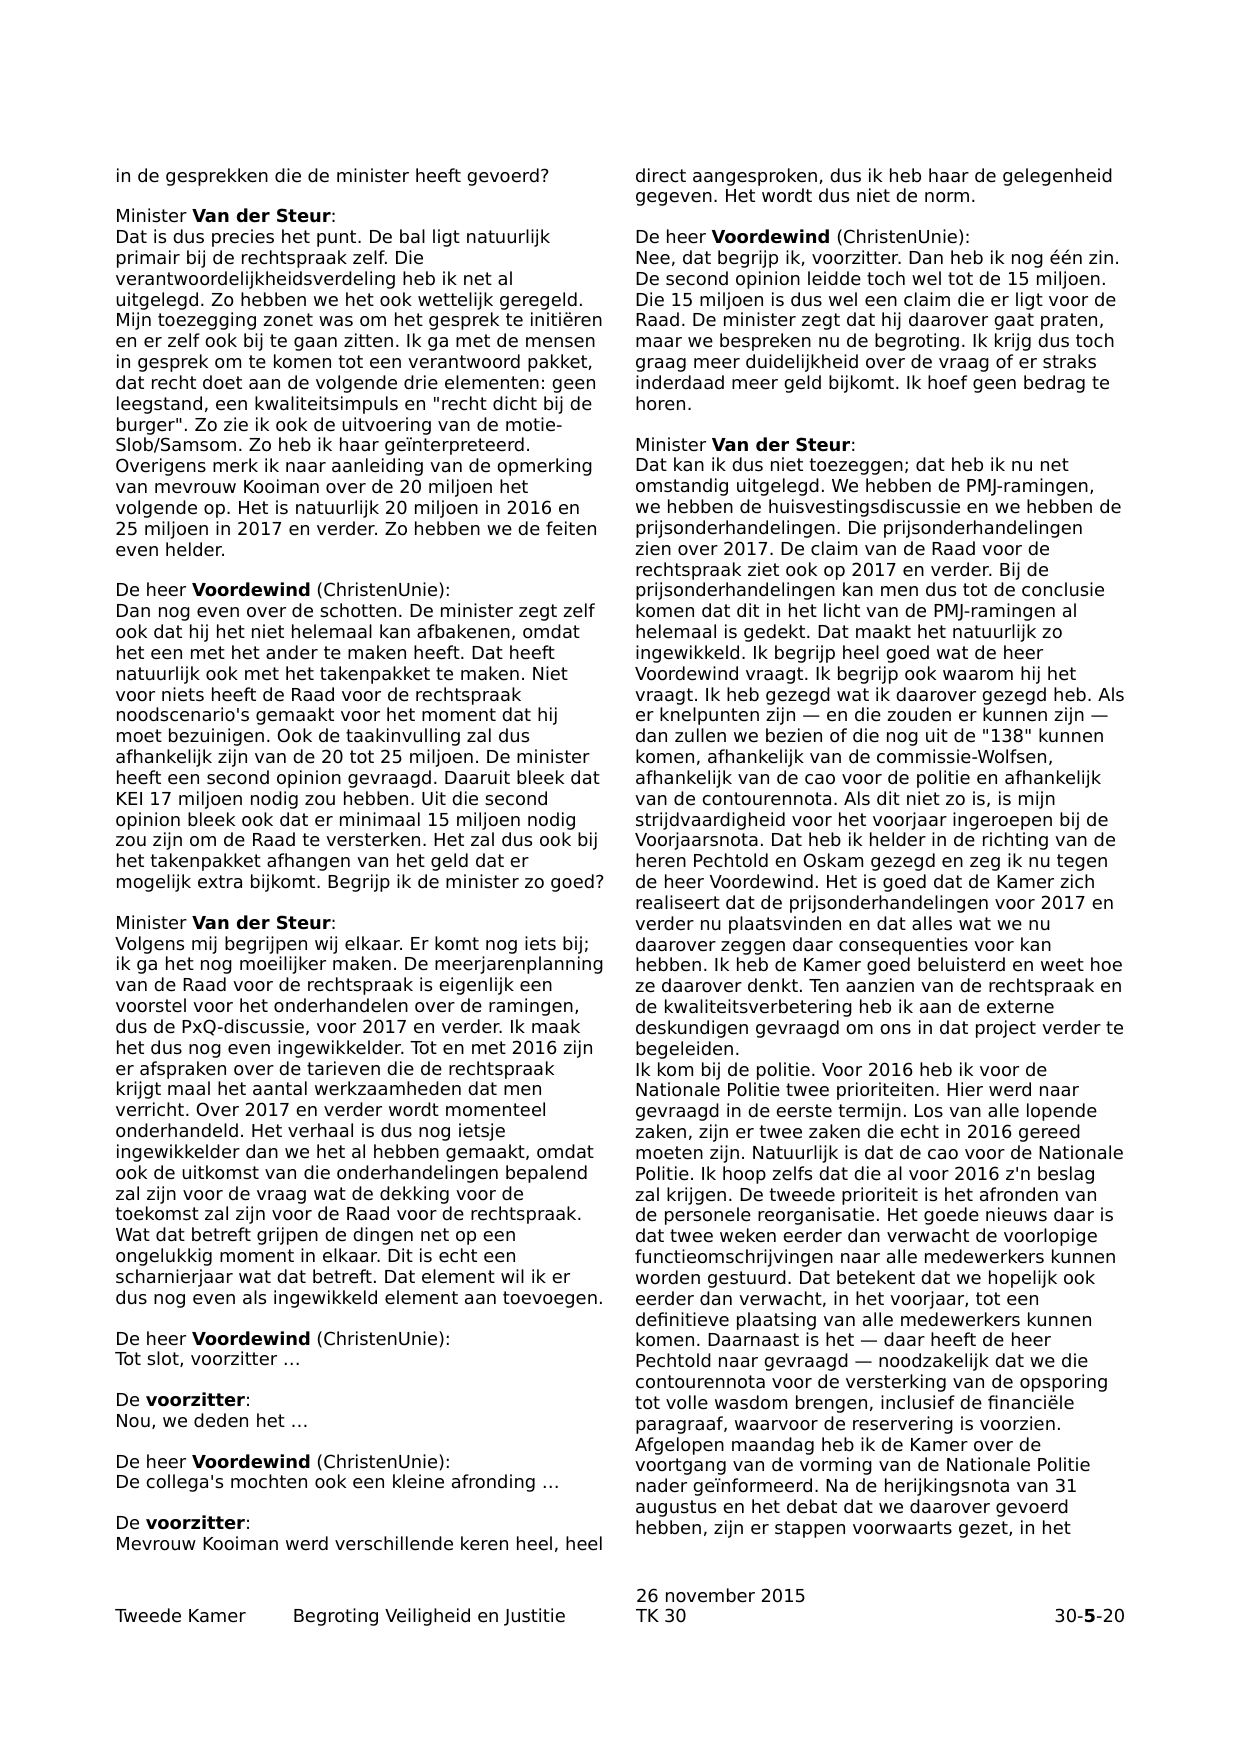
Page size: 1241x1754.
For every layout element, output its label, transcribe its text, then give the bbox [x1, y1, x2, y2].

text Minister Van der Steur: [115, 913, 605, 933]
text Minister Van der Steur: [635, 434, 1125, 455]
text Nou, we deden het … [115, 1411, 605, 1431]
text Afgelopen maandag heb ik de Kamer over de voortgang van de vorming van de Nationale Politie nader geïnformeerd. Na de herijkingsnota van 31 augustus en het debat dat we daarover gevoerd hebben, zijn er stappen voorwaarts gezet, in het [635, 1434, 1125, 1538]
text De heer Voordewind (ChristenUnie): [115, 1451, 605, 1472]
text Tot slot, voorzitter … [115, 1349, 605, 1370]
text direct aangesproken, dus ik heb haar de gelegenheid gegeven. Het wordt dus niet de norm. [635, 165, 1125, 207]
text Overigens merk ik naar aanleiding van de opmerking van mevrouw Kooiman over de 20 miljoen het volgende op. Het is natuurlijk 20 miljoen in 2016 en 25 miljoen in 2017 en verder. Zo hebben we de feiten even helder. [115, 456, 605, 560]
text Volgens mij begrijpen wij elkaar. Er komt nog iets bij; ik ga het nog moeilijker maken. De meerjarenplanning van de Raad voor de rechtspraak is eigenlijk een voorstel voor het onderhandelen over de ramingen, dus de PxQ-discussie, voor 2017 en verder. Ik maak het dus nog even ingewikkelder. Tot en met 2016 zijn er afspraken over de tarieven die de rechtspraak krijgt maal het aantal werkzaamheden dat men verricht. Over 2017 en verder wordt momenteel onderhandeld. Het verhaal is dus nog ietsje ingewikkelder dan we het al hebben gemaakt, omdat ook de uitkomst van die onderhandelingen bepalend zal zijn voor de vraag wat de dekking voor de toekomst zal zijn voor de Raad voor de rechtspraak. Wat dat betreft grijpen de dingen net op een ongelukkig moment in elkaar. Dit is echt een scharnierjaar wat dat betreft. Dat element wil ik er dus nog even als ingewikkeld element aan toevoegen. [115, 933, 605, 1308]
text De collega's mochten ook een kleine afronding … [115, 1472, 605, 1493]
text De heer Voordewind (ChristenUnie): [115, 580, 605, 601]
text Minister Van der Steur: [115, 206, 605, 227]
text Dat kan ik dus niet toezeggen; dat heb ik nu net omstandig uitgelegd. We hebben de PMJ-ramingen, we hebben de huisvestingsdiscussie en we hebben de prijsonderhandelingen. Die prijsonderhandelingen zien over 2017. De claim van de Raad voor de rechtspraak ziet ook op 2017 en verder. Bij de prijsonderhandelingen kan men dus tot de conclusie komen dat dit in het licht van de PMJ-ramingen al helemaal is gedekt. Dat maakt het natuurlijk zo ingewikkeld. Ik begrijp heel goed wat de heer Voordewind vraagt. Ik begrijp ook waarom hij het vraagt. Ik heb gezegd wat ik daarover gezegd heb. Als er knelpunten zijn — en die zouden er kunnen zijn — dan zullen we bezien of die nog uit de "138" kunnen komen, afhankelijk van de commissie-Wolfsen, afhankelijk van de cao voor de politie en afhankelijk van de contourennota. Als dit niet zo is, is mijn strijdvaardigheid voor het voorjaar ingeroepen bij de Voorjaarsnota. Dat heb ik helder in de richting van de heren Pechtold en Oskam gezegd en zeg ik nu tegen de heer Voordewind. Het is goed dat de Kamer zich realiseert dat de prijsonderhandelingen voor 2017 en verder nu plaatsvinden en dat alles wat we nu daarover zeggen daar consequenties voor kan hebben. Ik heb de Kamer goed beluisterd en weet hoe ze daarover denkt. Ten aanzien van de rechtspraak en de kwaliteitsverbetering heb ik aan de externe deskundigen gevraagd om ons in dat project verder te begeleiden. [635, 455, 1125, 1059]
text De heer Voordewind (ChristenUnie): [115, 1328, 605, 1349]
text Nee, dat begrijp ik, voorzitter. Dan heb ik nog één zin. De second opinion leidde toch wel tot de 15 miljoen. Die 15 miljoen is dus wel een claim die er ligt voor de Raad. De minister zegt dat hij daarover gaat praten, maar we bespreken nu de begroting. Ik krijg dus toch graag meer duidelijkheid over de vraag of er straks inderdaad meer geld bijkomt. Ik hoef geen bedrag te horen. [635, 248, 1125, 414]
text De voorzitter: [115, 1513, 605, 1534]
text De heer Voordewind (ChristenUnie): [635, 227, 1125, 248]
text Mevrouw Kooiman werd verschillende keren heel, heel [115, 1534, 605, 1554]
text in de gesprekken die de minister heeft gevoerd? [115, 165, 605, 186]
text Dat is dus precies het punt. De bal ligt natuurlijk primair bij de rechtspraak zelf. Die verantwoordelijkheidsverdeling heb ik net al uitgelegd. Zo hebben we het ook wettelijk geregeld. Mijn toezegging zonet was om het gesprek te initiëren en er zelf ook bij te gaan zitten. Ik ga met de mensen in gesprek om te komen tot een verantwoord pakket, dat recht doet aan de volgende drie elementen: geen leegstand, een kwaliteitsimpuls en "recht dicht bij de burger". Zo zie ik ook de uitvoering van de motie-Slob/Samsom. Zo heb ik haar geïnterpreteerd. [115, 227, 605, 456]
text Dan nog even over de schotten. De minister zegt zelf ook dat hij het niet helemaal kan afbakenen, omdat het een met het ander te maken heeft. Dat heeft natuurlijk ook met het takenpakket te maken. Niet voor niets heeft de Raad voor de rechtspraak noodscenario's gemaakt voor het moment dat hij moet bezuinigen. Ook de taakinvulling zal dus afhankelijk zijn van de 20 tot 25 miljoen. De minister heeft een second opinion gevraagd. Daaruit bleek dat KEI 17 miljoen nodig zou hebben. Uit die second opinion bleek ook dat er minimaal 15 miljoen nodig zou zijn om de Raad te versterken. Het zal dus ook bij het takenpakket afhangen van het geld dat er mogelijk extra bijkomt. Begrijp ik de minister zo goed? [115, 601, 605, 893]
text Ik kom bij de politie. Voor 2016 heb ik voor de Nationale Politie twee prioriteiten. Hier werd naar gevraagd in de eerste termijn. Los van alle lopende zaken, zijn er twee zaken die echt in 2016 gereed moeten zijn. Natuurlijk is dat de cao voor de Nationale Politie. Ik hoop zelfs dat die al voor 2016 z'n beslag zal krijgen. De tweede prioriteit is het afronden van de personele reorganisatie. Het goede nieuws daar is dat twee weken eerder dan verwacht de voorlopige functieomschrijvingen naar alle medewerkers kunnen worden gestuurd. Dat betekent dat we hopelijk ook eerder dan verwacht, in het voorjaar, tot een definitieve plaatsing van alle medewerkers kunnen komen. Daarnaast is het — daar heeft de heer Pechtold naar gevraagd — noodzakelijk dat we die contourennota voor de versterking van de opsporing tot volle wasdom brengen, inclusief de financiële paragraaf, waarvoor de reservering is voorzien. [635, 1059, 1125, 1434]
text De voorzitter: [115, 1390, 605, 1411]
